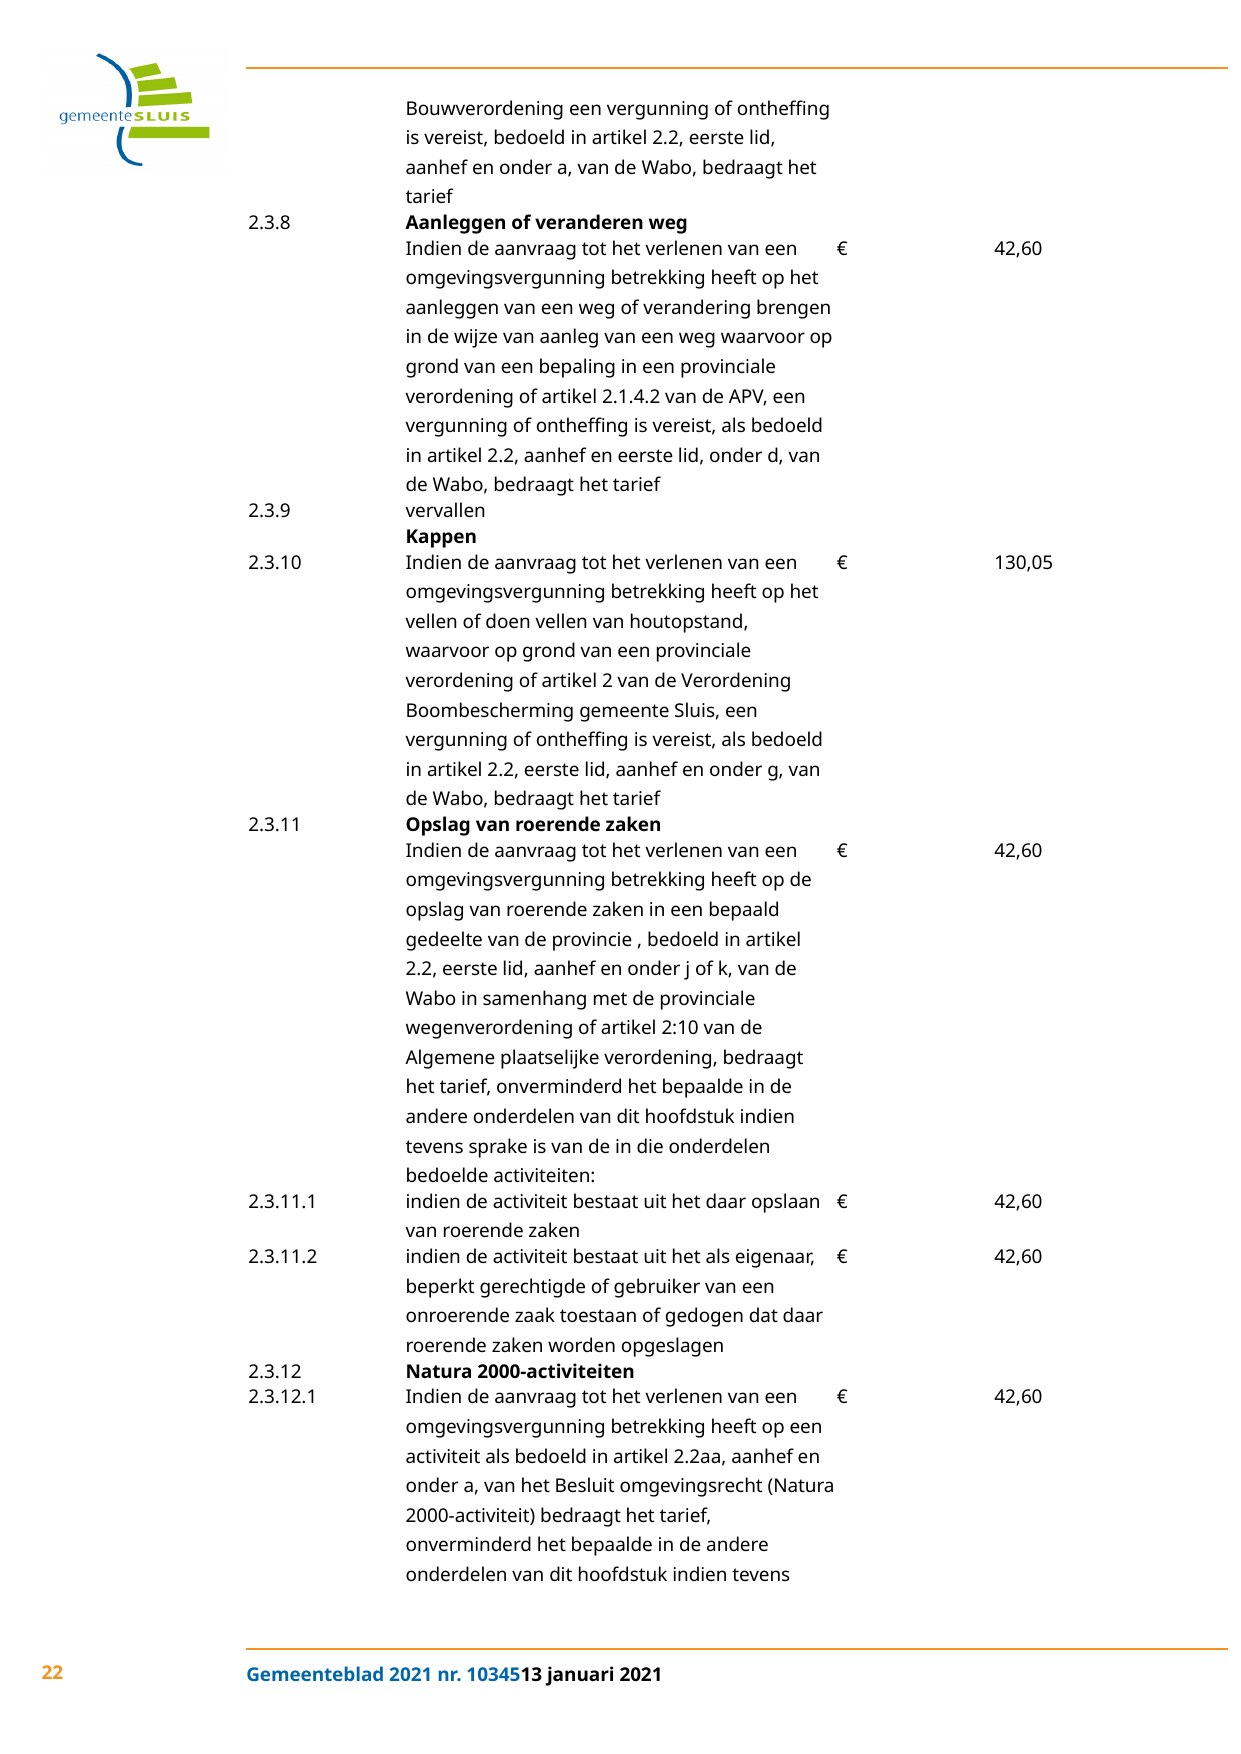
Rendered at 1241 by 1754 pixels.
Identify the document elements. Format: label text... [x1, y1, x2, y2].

table_cell [994, 95, 1152, 209]
table_cell [837, 95, 994, 209]
table_cell 2.3.10 [248, 549, 405, 811]
table_cell [837, 523, 994, 549]
table_cell vervallen [405, 498, 837, 523]
table_cell € [837, 235, 994, 497]
table_cell Aanleggen of veranderen weg [405, 209, 837, 235]
table_cell € [837, 1244, 994, 1358]
table_cell [837, 1358, 994, 1384]
table_cell [994, 209, 1152, 235]
table_cell indien de activiteit bestaat uit het als eigenaar, beperkt gerechtigde of gebruiker van een onroerende zaak toestaan of gedogen dat daar roerende zaken worden opgeslagen [405, 1244, 837, 1358]
table_cell [837, 209, 994, 235]
table_cell 2.3.11.2 [248, 1244, 405, 1358]
table_cell [994, 498, 1152, 523]
table_cell 2.3.11 [248, 811, 405, 837]
table_cell € [837, 549, 994, 811]
table_cell [248, 837, 405, 1188]
table_cell 2.3.12 [248, 1358, 405, 1384]
table_cell [994, 1358, 1152, 1384]
table_cell 2.3.9 [248, 498, 405, 523]
table_cell [248, 523, 405, 549]
table_cell Indien de aanvraag tot het verlenen van een omgevingsvergunning betrekking heeft op een activiteit als bedoeld in artikel 2.2aa, aanhef en onder a, van het Besluit omgevingsrecht (Natura 2000-activiteit) bedraagt het tarief, onverminderd het bepaalde in de andere onderdelen van dit hoofdstuk indien tevens [405, 1384, 837, 1587]
table_cell Kappen [405, 523, 837, 549]
table_cell [994, 811, 1152, 837]
table_cell Natura 2000-activiteiten [405, 1358, 837, 1384]
table_cell 42,60 [994, 837, 1152, 1188]
table_cell Bouwverordening een vergunning of ontheffing is vereist, bedoeld in artikel 2.2, eerste lid, aanhef en onder a, van de Wabo, bedraagt het tarief [405, 95, 837, 209]
table_cell 130,05 [994, 549, 1152, 811]
table_cell € [837, 1188, 994, 1243]
table_cell [994, 523, 1152, 549]
table_cell [837, 811, 994, 837]
table_cell € [837, 1384, 994, 1587]
table_cell Indien de aanvraag tot het verlenen van een omgevingsvergunning betrekking heeft op het aanleggen van een weg of verandering brengen in de wijze van aanleg van een weg waarvoor op grond van een bepaling in een provinciale verordening of artikel 2.1.4.2 van de APV, een vergunning of ontheffing is vereist, als bedoeld in artikel 2.2, aanhef en eerste lid, onder d, van de Wabo, bedraagt het tarief [405, 235, 837, 497]
table_cell 42,60 [994, 235, 1152, 497]
table_cell 42,60 [994, 1384, 1152, 1587]
table_cell Opslag van roerende zaken [405, 811, 837, 837]
table_cell 2.3.12.1 [248, 1384, 405, 1587]
table_cell Indien de aanvraag tot het verlenen van een omgevingsvergunning betrekking heeft op het vellen of doen vellen van houtopstand, waarvoor op grond van een provinciale verordening of artikel 2 van de Verordening Boombescherming gemeente Sluis, een vergunning of ontheffing is vereist, als bedoeld in artikel 2.2, eerste lid, aanhef en onder g, van de Wabo, bedraagt het tarief [405, 549, 837, 811]
table_cell [248, 95, 405, 209]
table_cell Indien de aanvraag tot het verlenen van een omgevingsvergunning betrekking heeft op de opslag van roerende zaken in een bepaald gedeelte van de provincie , bedoeld in artikel 2.2, eerste lid, aanhef en onder j of k, van de Wabo in samenhang met de provinciale wegenverordening of artikel 2:10 van de Algemene plaatselijke verordening, bedraagt het tarief, onverminderd het bepaalde in de andere onderdelen van dit hoofdstuk indien tevens sprake is van de in die onderdelen bedoelde activiteiten: [405, 837, 837, 1188]
table_cell 2.3.11.1 [248, 1188, 405, 1243]
table_cell [248, 235, 405, 497]
table_cell [837, 498, 994, 523]
table_cell 42,60 [994, 1188, 1152, 1243]
table_cell 42,60 [994, 1244, 1152, 1358]
table_cell indien de activiteit bestaat uit het daar opslaan van roerende zaken [405, 1188, 837, 1243]
picture [41, 47, 231, 172]
table_cell € [837, 837, 994, 1188]
table_cell 2.3.8 [248, 209, 405, 235]
